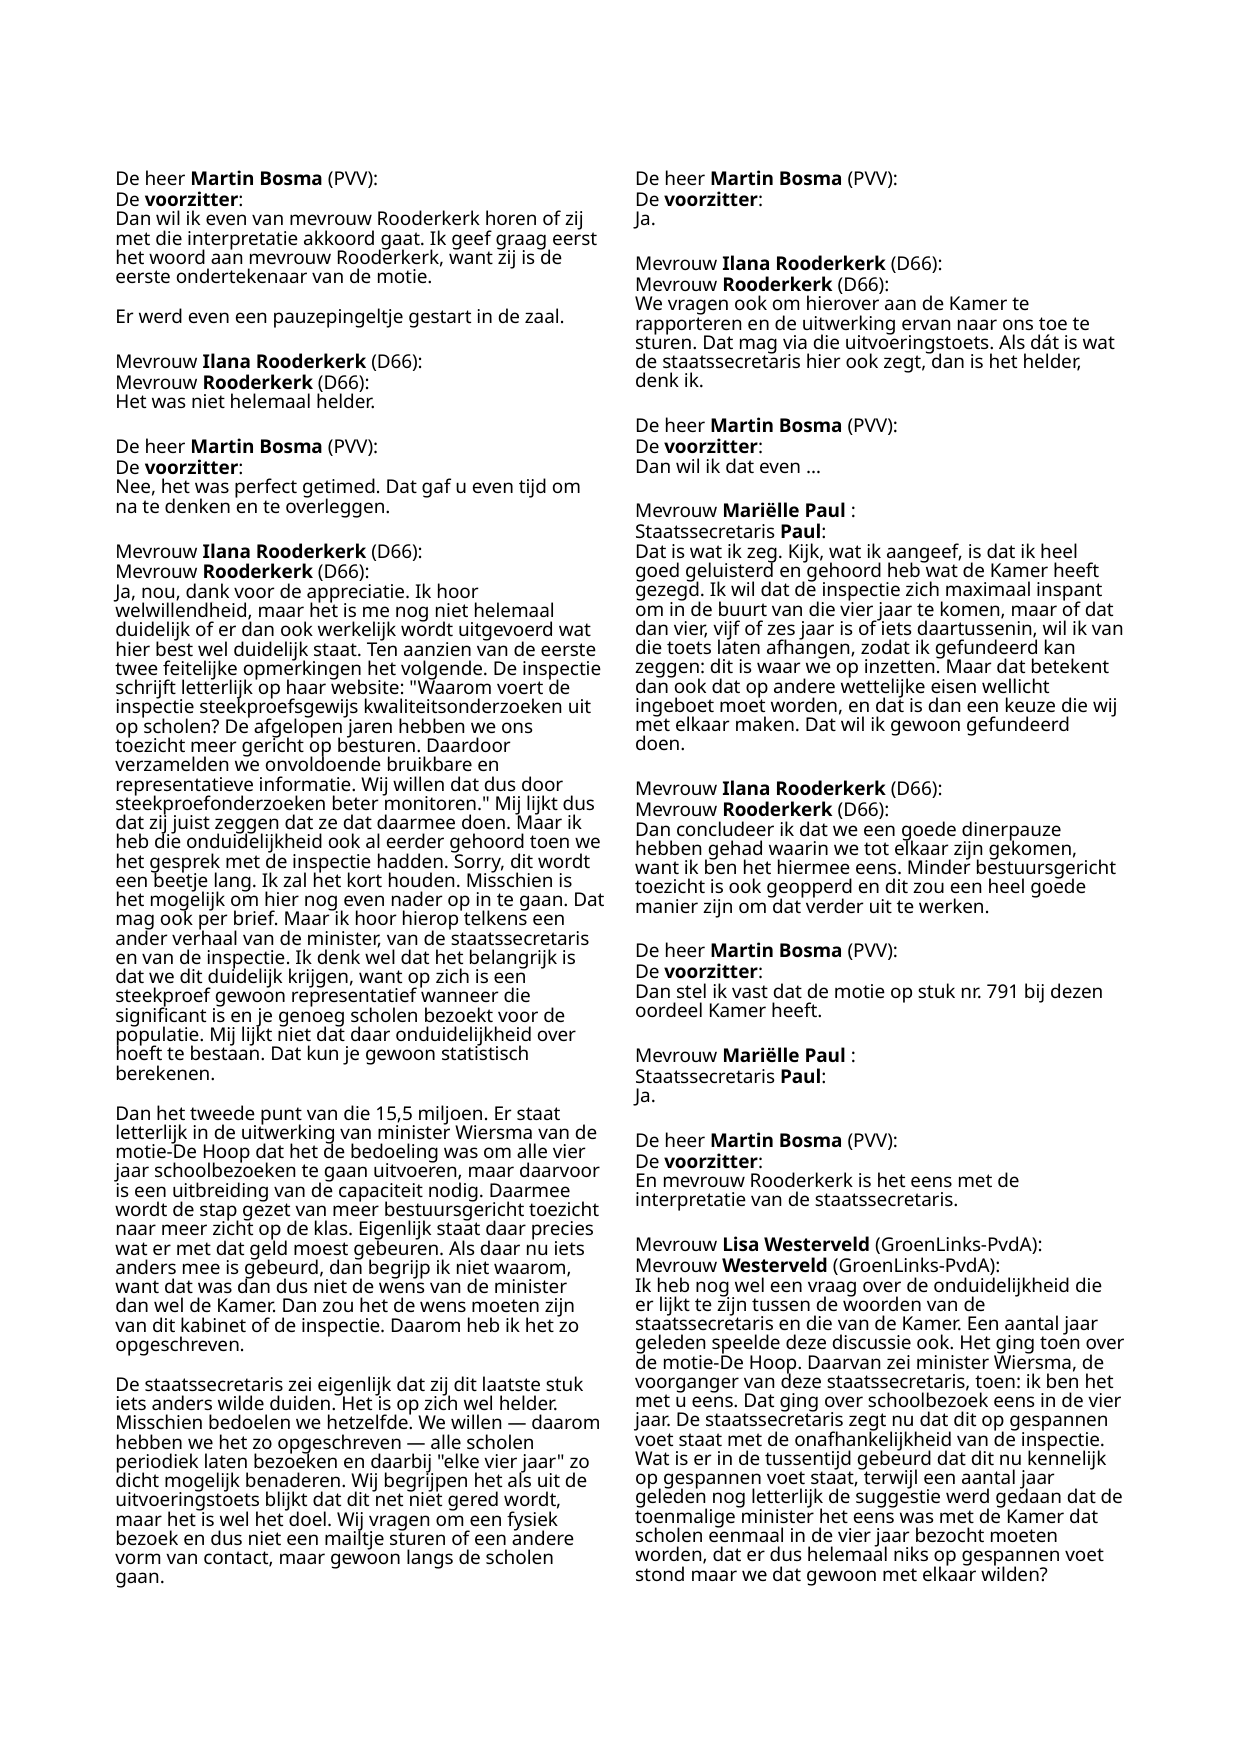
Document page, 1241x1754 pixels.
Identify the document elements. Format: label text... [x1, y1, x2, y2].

text Mevrouw Rooderkerk (D66): [635, 276, 1125, 295]
text De heer Martin Bosma (PVV): [635, 413, 1125, 438]
text Dat is wat ik zeg. Kijk, wat ik aangeef, is dat ik heel goed geluisterd en gehoord heb wat de Kamer heeft gezegd. Ik wil dat de inspectie zich maximaal inspant om in de buurt van die vier jaar te komen, maar of dat dan vier, vijf of zes jaar is of iets daartussenin, wil ik van die toets laten afhangen, zodat ik gefundeerd kan zeggen: dit is waar we op inzetten. Maar dat betekent dan ook dat op andere wettelijke eisen wellicht ingeboet moet worden, en dat is dan een keuze die wij met elkaar maken. Dat wil ik gewoon gefundeerd doen. [635, 543, 1125, 755]
text Mevrouw Ilana Rooderkerk (D66): [635, 776, 1125, 801]
text Mevrouw Westerveld (GroenLinks-PvdA): [635, 1257, 1125, 1277]
text Mevrouw Ilana Rooderkerk (D66): [635, 250, 1125, 276]
text Dan het tweede punt van die 15,5 miljoen. Er staat letterlijk in de uitwerking van minister Wiersma van de motie-De Hoop dat het de bedoeling was om alle vier jaar schoolbezoeken te gaan uitvoeren, maar daarvoor is een uitbreiding van de capaciteit nodig. Daarmee wordt de stap gezet van meer bestuursgericht toezicht naar meer zicht op de klas. Eigenlijk staat daar precies wat er met dat geld moest gebeuren. Als daar nu iets anders mee is gebeurd, dan begrijp ik niet waarom, want dat was dan dus niet de wens van de minister dan wel de Kamer. Dan zou het de wens moeten zijn van dit kabinet of de inspectie. Daarom heb ik het zo opgeschreven. [115, 1104, 605, 1355]
text De staatssecretaris zei eigenlijk dat zij dit laatste stuk iets anders wilde duiden. Het is op zich wel helder. Misschien bedoelen we hetzelfde. We willen — daarom hebben we het zo opgeschreven — alle scholen periodiek laten bezoeken en daarbij "elke vier jaar" zo dicht mogelijk benaderen. Wij begrijpen het als uit de uitvoeringstoets blijkt dat dit net niet gered wordt, maar het is wel het doel. Wij vragen om een fysiek bezoek en dus niet een mailtje sturen of een andere vorm van contact, maar gewoon langs de scholen gaan. [115, 1376, 605, 1588]
text De heer Martin Bosma (PVV): [115, 165, 605, 191]
text We vragen ook om hierover aan de Kamer te rapporteren en de uitwerking ervan naar ons toe te sturen. Dat mag via die uitvoeringstoets. Als dát is wat de staatssecretaris hier ook zegt, dan is het helder, denk ik. [635, 295, 1125, 392]
text Mevrouw Rooderkerk (D66): [115, 563, 605, 583]
text Mevrouw Ilana Rooderkerk (D66): [115, 348, 605, 374]
text Mevrouw Rooderkerk (D66): [635, 801, 1125, 821]
text Er werd even een pauzepingeltje gestart in de zaal. [115, 308, 605, 327]
text De voorzitter: [115, 191, 605, 210]
text De voorzitter: [635, 438, 1125, 458]
text Mevrouw Mariëlle Paul : [635, 1042, 1125, 1068]
text Het was niet helemaal helder. [115, 393, 605, 413]
text De voorzitter: [635, 1153, 1125, 1172]
text Dan wil ik even van mevrouw Rooderkerk horen of zij met die interpretatie akkoord gaat. Ik geef graag eerst het woord aan mevrouw Rooderkerk, want zij is de eerste ondertekenaar van de motie. [115, 210, 605, 287]
text De heer Martin Bosma (PVV): [635, 1127, 1125, 1153]
text Mevrouw Rooderkerk (D66): [115, 374, 605, 393]
text Staatssecretaris Paul: [635, 523, 1125, 543]
text Mevrouw Mariëlle Paul : [635, 498, 1125, 523]
text Mevrouw Ilana Rooderkerk (D66): [115, 538, 605, 563]
text Mevrouw Lisa Westerveld (GroenLinks-PvdA): [635, 1232, 1125, 1257]
text Ik heb nog wel een vraag over de onduidelijkheid die er lijkt te zijn tussen de woorden van de staatssecretaris en die van de Kamer. Een aantal jaar geleden speelde deze discussie ook. Het ging toen over de motie-De Hoop. Daarvan zei minister Wiersma, de voorganger van deze staatssecretaris, toen: ik ben het met u eens. Dat ging over schoolbezoek eens in de vier jaar. De staatssecretaris zegt nu dat dit op gespannen voet staat met de onafhankelijkheid van de inspectie. Wat is er in de tussentijd gebeurd dat dit nu kennelijk op gespannen voet staat, terwijl een aantal jaar geleden nog letterlijk de suggestie werd gedaan dat de toenmalige minister het eens was met de Kamer dat scholen eenmaal in de vier jaar bezocht moeten worden, dat er dus helemaal niks op gespannen voet stond maar we dat gewoon met elkaar wilden? [635, 1277, 1125, 1585]
text De heer Martin Bosma (PVV): [635, 165, 1125, 191]
text En mevrouw Rooderkerk is het eens met de interpretatie van de staatssecretaris. [635, 1172, 1125, 1211]
text Staatssecretaris Paul: [635, 1068, 1125, 1087]
text Dan wil ik dat even … [635, 458, 1125, 477]
text Ja. [635, 1087, 1125, 1106]
text Ja, nou, dank voor de appreciatie. Ik hoor welwillendheid, maar het is me nog niet helemaal duidelijk of er dan ook werkelijk wordt uitgevoerd wat hier best wel duidelijk staat. Ten aanzien van de eerste twee feitelijke opmerkingen het volgende. De inspectie schrijft letterlijk op haar website: "Waarom voert de inspectie steekproefsgewijs kwaliteitsonderzoeken uit op scholen? De afgelopen jaren hebben we ons toezicht meer gericht op besturen. Daardoor verzamelden we onvoldoende bruikbare en representatieve informatie. Wij willen dat dus door steekproefonderzoeken beter monitoren." Mij lijkt dus dat zij juist zeggen dat ze dat daarmee doen. Maar ik heb die onduidelijkheid ook al eerder gehoord toen we het gesprek met de inspectie hadden. Sorry, dit wordt een beetje lang. Ik zal het kort houden. Misschien is het mogelijk om hier nog even nader op in te gaan. Dat mag ook per brief. Maar ik hoor hierop telkens een ander verhaal van de minister, van de staatssecretaris en van de inspectie. Ik denk wel dat het belangrijk is dat we dit duidelijk krijgen, want op zich is een steekproef gewoon representatief wanneer die significant is en je genoeg scholen bezoekt voor de populatie. Mij lijkt niet dat daar onduidelijkheid over hoeft te bestaan. Dat kun je gewoon statistisch berekenen. [115, 583, 605, 1084]
text De heer Martin Bosma (PVV): [635, 938, 1125, 963]
text De heer Martin Bosma (PVV): [115, 433, 605, 459]
text De voorzitter: [115, 459, 605, 478]
text Ja. [635, 210, 1125, 229]
text Nee, het was perfect getimed. Dat gaf u even tijd om na te denken en te overleggen. [115, 478, 605, 517]
text De voorzitter: [635, 191, 1125, 210]
text Dan concludeer ik dat we een goede dinerpauze hebben gehad waarin we tot elkaar zijn gekomen, want ik ben het hiermee eens. Minder bestuursgericht toezicht is ook geopperd en dit zou een heel goede manier zijn om dat verder uit te werken. [635, 821, 1125, 917]
text Dan stel ik vast dat de motie op stuk nr. 791 bij dezen oordeel Kamer heeft. [635, 983, 1125, 1021]
text De voorzitter: [635, 963, 1125, 983]
